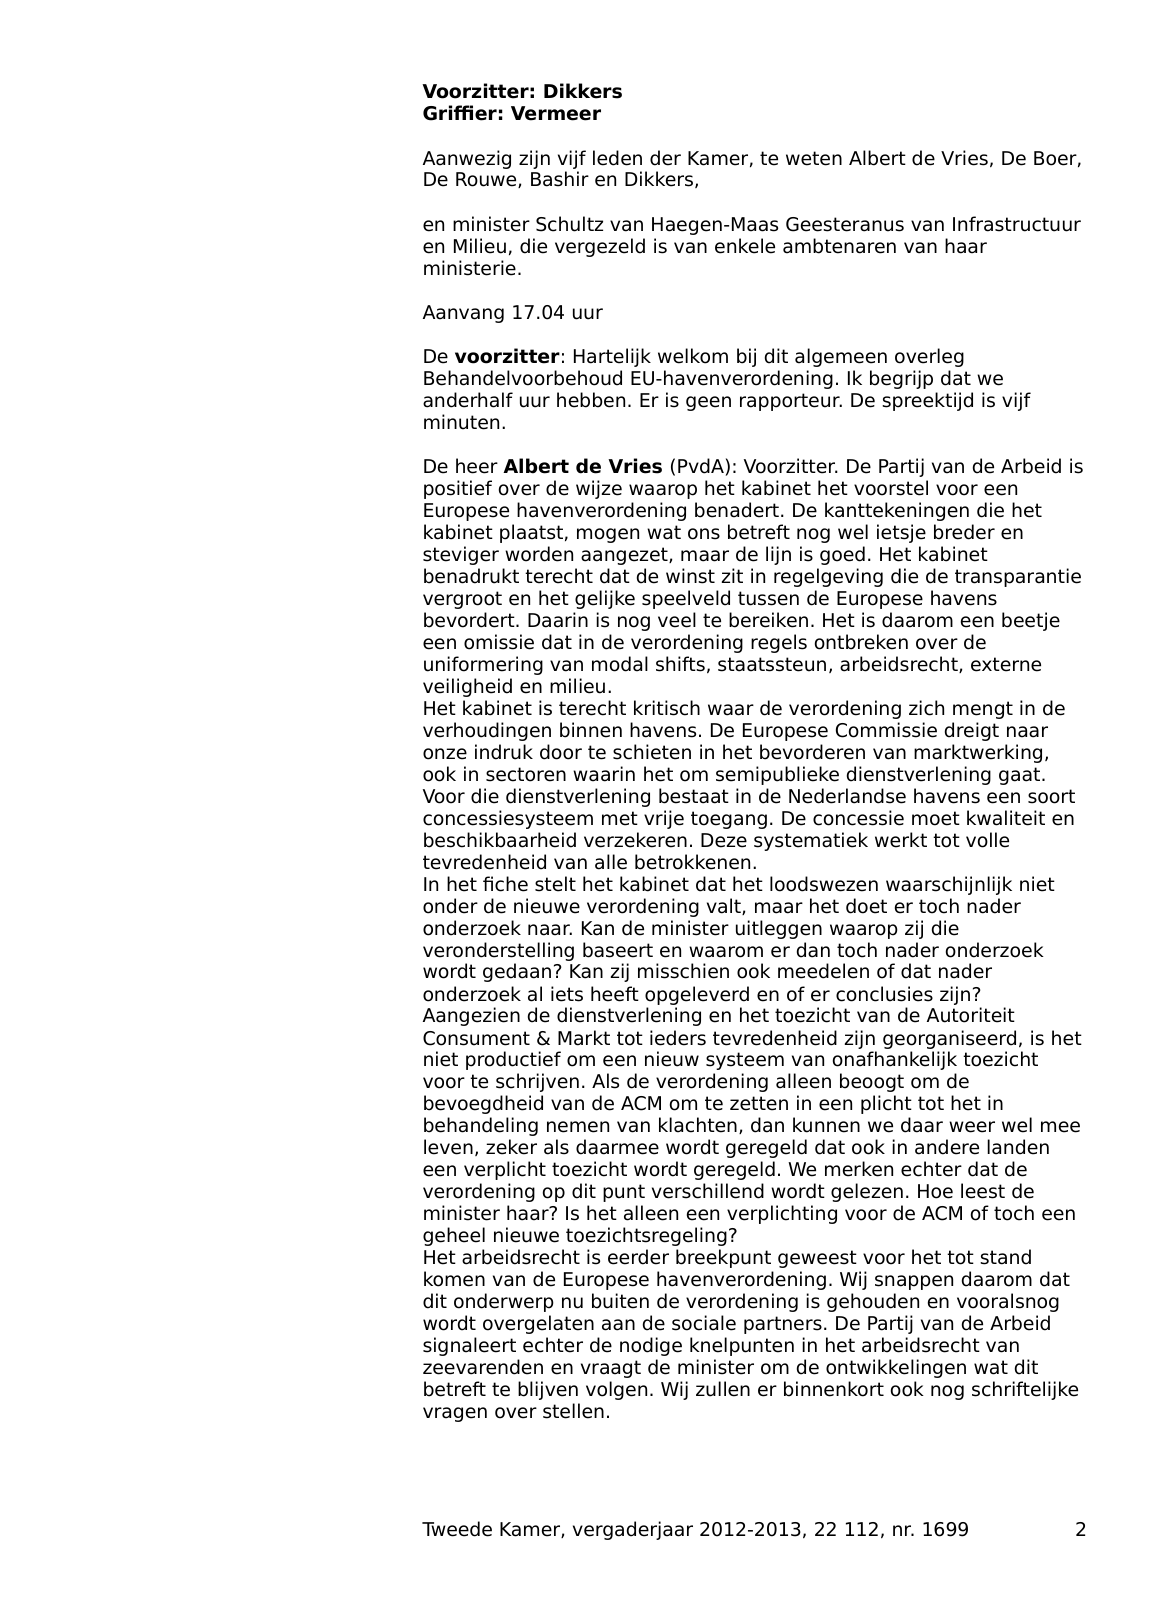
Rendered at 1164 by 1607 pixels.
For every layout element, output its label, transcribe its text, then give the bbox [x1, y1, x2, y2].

text Het kabinet is terecht kritisch waar de verordening zich mengt in de verhoudingen binnen havens. De Europese Commissie dreigt naar onze indruk door te schieten in het bevorderen van marktwerking, ook in sectoren waarin het om semipublieke dienstverlening gaat. Voor die dienstverlening bestaat in de Nederlandse havens een soort concessiesysteem met vrije toegang. De concessie moet kwaliteit en beschikbaarheid verzekeren. Deze systematiek werkt tot volle tevredenheid van alle betrokkenen. [422, 698, 1087, 873]
text Voorzitter: Dikkers [422, 81, 1087, 103]
text De voorzitter: Hartelijk welkom bij dit algemeen overleg Behandelvoorbehoud EU-havenverordening. Ik begrijp dat we anderhalf uur hebben. Er is geen rapporteur. De spreektijd is vijf minuten. [422, 346, 1087, 434]
text en minister Schultz van Haegen-Maas Geesteranus van Infrastructuur en Milieu, die vergezeld is van enkele ambtenaren van haar ministerie. [422, 213, 1087, 279]
text Het arbeidsrecht is eerder breekpunt geweest voor het tot stand komen van de Europese havenverordening. Wij snappen daarom dat dit onderwerp nu buiten de verordening is gehouden en vooralsnog wordt overgelaten aan de sociale partners. De Partij van de Arbeid signaleert echter de nodige knelpunten in het arbeidsrecht van zeevarenden en vraagt de minister om de ontwikkelingen wat dit betreft te blijven volgen. Wij zullen er binnenkort ook nog schriftelijke vragen over stellen. [422, 1247, 1087, 1423]
text De heer Albert de Vries (PvdA): Voorzitter. De Partij van de Arbeid is positief over de wijze waarop het kabinet het voorstel voor een Europese havenverordening benadert. De kanttekeningen die het kabinet plaatst, mogen wat ons betreft nog wel ietsje breder en steviger worden aangezet, maar de lijn is goed. Het kabinet benadrukt terecht dat de winst zit in regelgeving die de transparantie vergroot en het gelijke speelveld tussen de Europese havens bevordert. Daarin is nog veel te bereiken. Het is daarom een beetje een omissie dat in de verordening regels ontbreken over de uniformering van modal shifts, staatssteun, arbeidsrecht, externe veiligheid en milieu. [422, 456, 1087, 698]
text Aanvang 17.04 uur [422, 302, 1087, 324]
text Aangezien de dienstverlening en het toezicht van de Autoriteit Consument & Markt tot ieders tevredenheid zijn georganiseerd, is het niet productief om een nieuw systeem van onafhankelijk toezicht voor te schrijven. Als de verordening alleen beoogt om de bevoegdheid van de ACM om te zetten in een plicht tot het in behandeling nemen van klachten, dan kunnen we daar weer wel mee leven, zeker als daarmee wordt geregeld dat ook in andere landen een verplicht toezicht wordt geregeld. We merken echter dat de verordening op dit punt verschillend wordt gelezen. Hoe leest de minister haar? Is het alleen een verplichting voor de ACM of toch een geheel nieuwe toezichtsregeling? [422, 1005, 1087, 1247]
text In het fiche stelt het kabinet dat het loodswezen waarschijnlijk niet onder de nieuwe verordening valt, maar het doet er toch nader onderzoek naar. Kan de minister uitleggen waarop zij die veronderstelling baseert en waarom er dan toch nader onderzoek wordt gedaan? Kan zij misschien ook meedelen of dat nader onderzoek al iets heeft opgeleverd en of er conclusies zijn? [422, 873, 1087, 1005]
text Griffier: Vermeer [422, 103, 1087, 125]
text Aanwezig zijn vijf leden der Kamer, te weten Albert de Vries, De Boer, De Rouwe, Bashir en Dikkers, [422, 147, 1087, 191]
